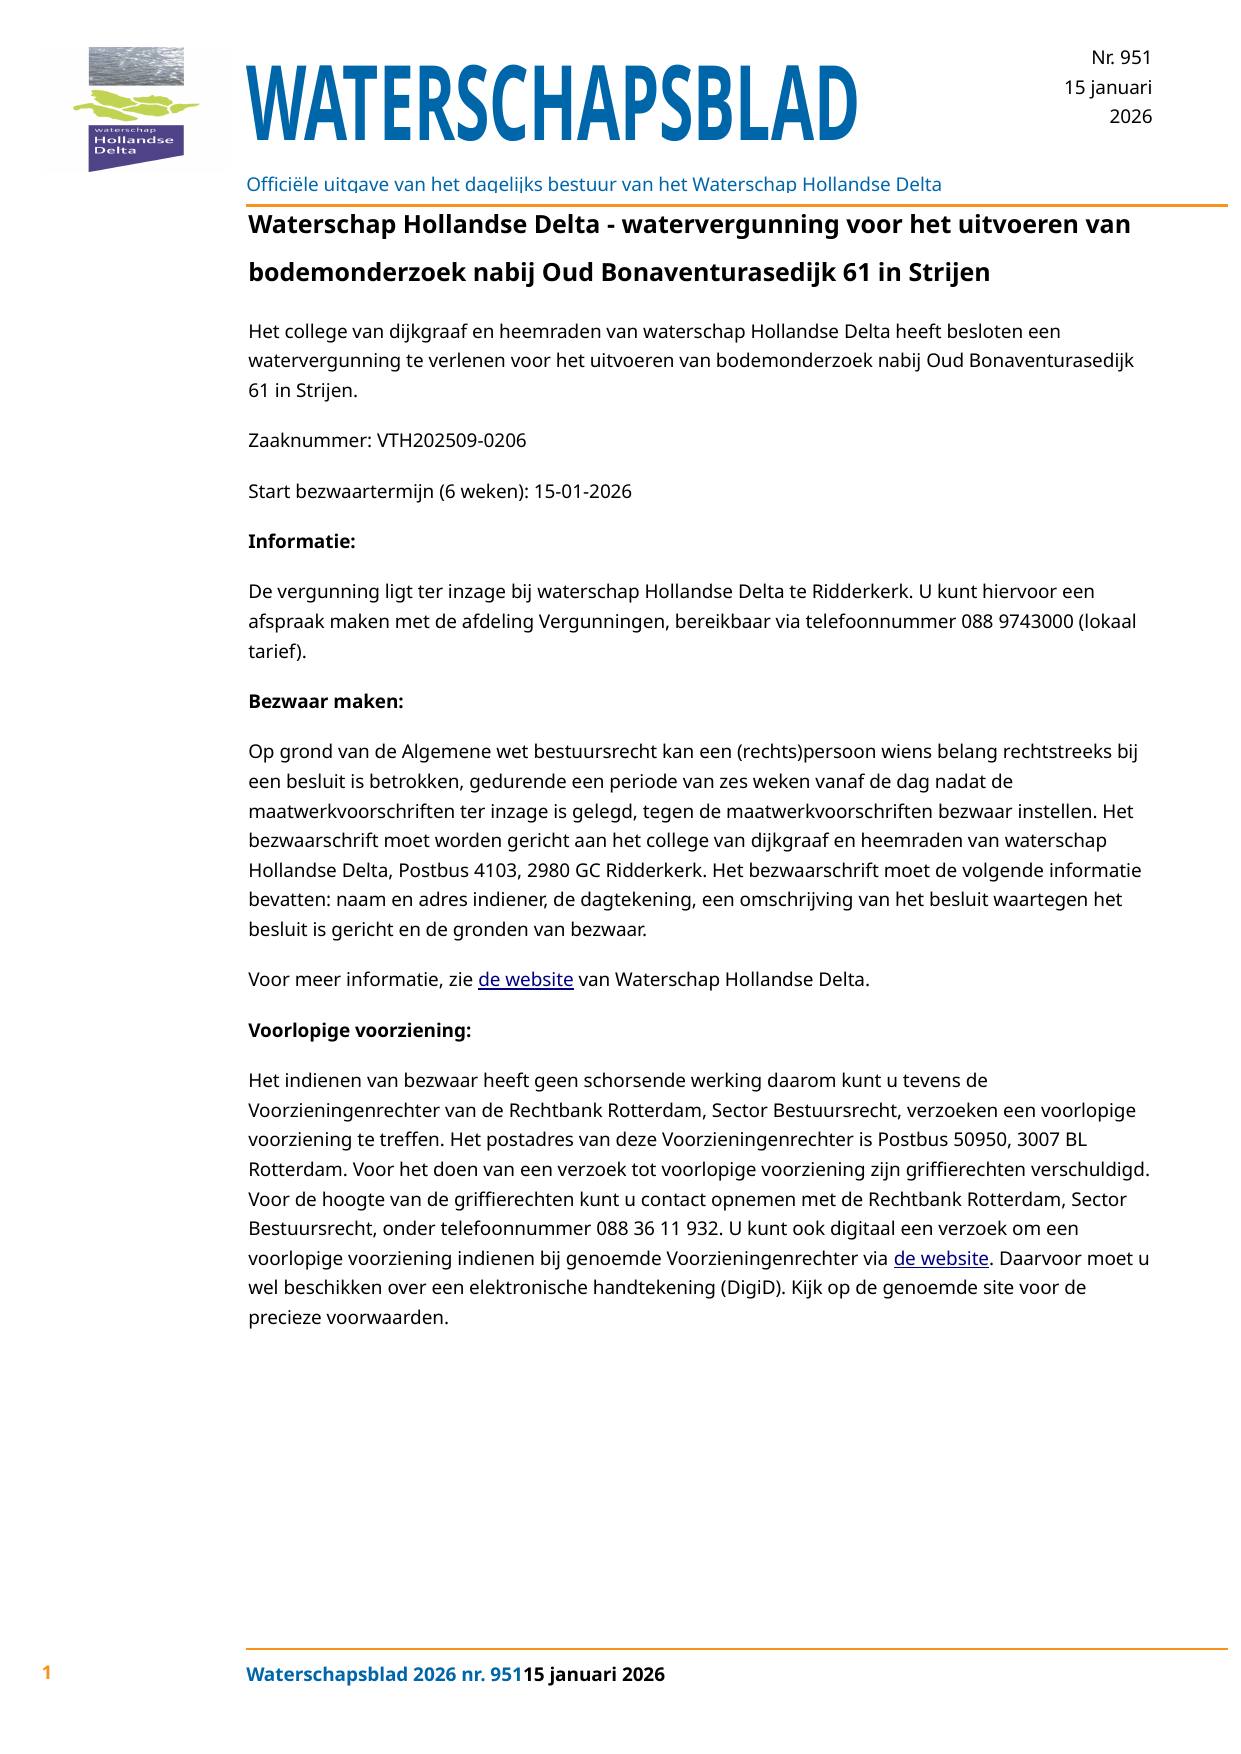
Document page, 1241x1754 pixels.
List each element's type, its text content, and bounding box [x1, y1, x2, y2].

text Zaaknummer: VTH202509-0206 [248, 427, 1152, 453]
text Het college van dijkgraaf en heemraden van waterschap Hollandse Delta heeft besloten een watervergunning te verlenen voor het uitvoeren van bodemonderzoek nabij Oud Bonaventurasedijk 61 in Strijen. [248, 318, 1152, 403]
text Waterschap Hollandse Delta - watervergunning voor het uitvoeren van bodemonderzoek nabij Oud Bonaventurasedijk 61 in Strijen [248, 207, 1152, 288]
text Het indienen van bezwaar heeft geen schorsende werking daarom kunt u tevens de Voorzieningenrechter van de Rechtbank Rotterdam, Sector Bestuursrecht, verzoeken een voorlopige voorziening te treffen. Het postadres van deze Voorzieningenrechter is Postbus 50950, 3007 BL Rotterdam. Voor het doen van een verzoek tot voorlopige voorziening zijn griffierechten verschuldigd. Voor de hoogte van de griffierechten kunt u contact opnemen met de Rechtbank Rotterdam, Sector Bestuursrecht, onder telefoonnummer 088 36 11 932. U kunt ook digitaal een verzoek om een voorlopige voorziening indienen bij genoemde Voorzieningenrechter via de website. Daarvoor moet u wel beschikken over een elektronische handtekening (DigiD). Kijk op de genoemde site voor de precieze voorwaarden. [248, 1067, 1152, 1330]
text Informatie: [248, 528, 1152, 554]
text Bezwaar maken: [248, 688, 1152, 714]
text Voor meer informatie, zie de website van Waterschap Hollandse Delta. [248, 967, 1152, 992]
text Op grond van de Algemene wet bestuursrecht kan een (rechts)persoon wiens belang rechtstreeks bij een besluit is betrokken, gedurende een periode van zes weken vanaf de dag nadat de maatwerkvoorschriften ter inzage is gelegd, tegen de maatwerkvoorschriften bezwaar instellen. Het bezwaarschrift moet worden gericht aan het college van dijkgraaf en heemraden van waterschap Hollandse Delta, Postbus 4103, 2980 GC Ridderkerk. Het bezwaarschrift moet de volgende informatie bevatten: naam en adres indiener, de dagtekening, een omschrijving van het besluit waartegen het besluit is gericht en de gronden van bezwaar. [248, 739, 1152, 942]
picture [41, 47, 231, 172]
text Voorlopige voorziening: [248, 1017, 1152, 1043]
text De vergunning ligt ter inzage bij waterschap Hollandse Delta te Ridderkerk. U kunt hiervoor een afspraak maken met de afdeling Vergunningen, bereikbaar via telefoonnummer 088 9743000 (lokaal tarief). [248, 579, 1152, 664]
text Start bezwaartermijn (6 weken): 15-01-2026 [248, 478, 1152, 504]
